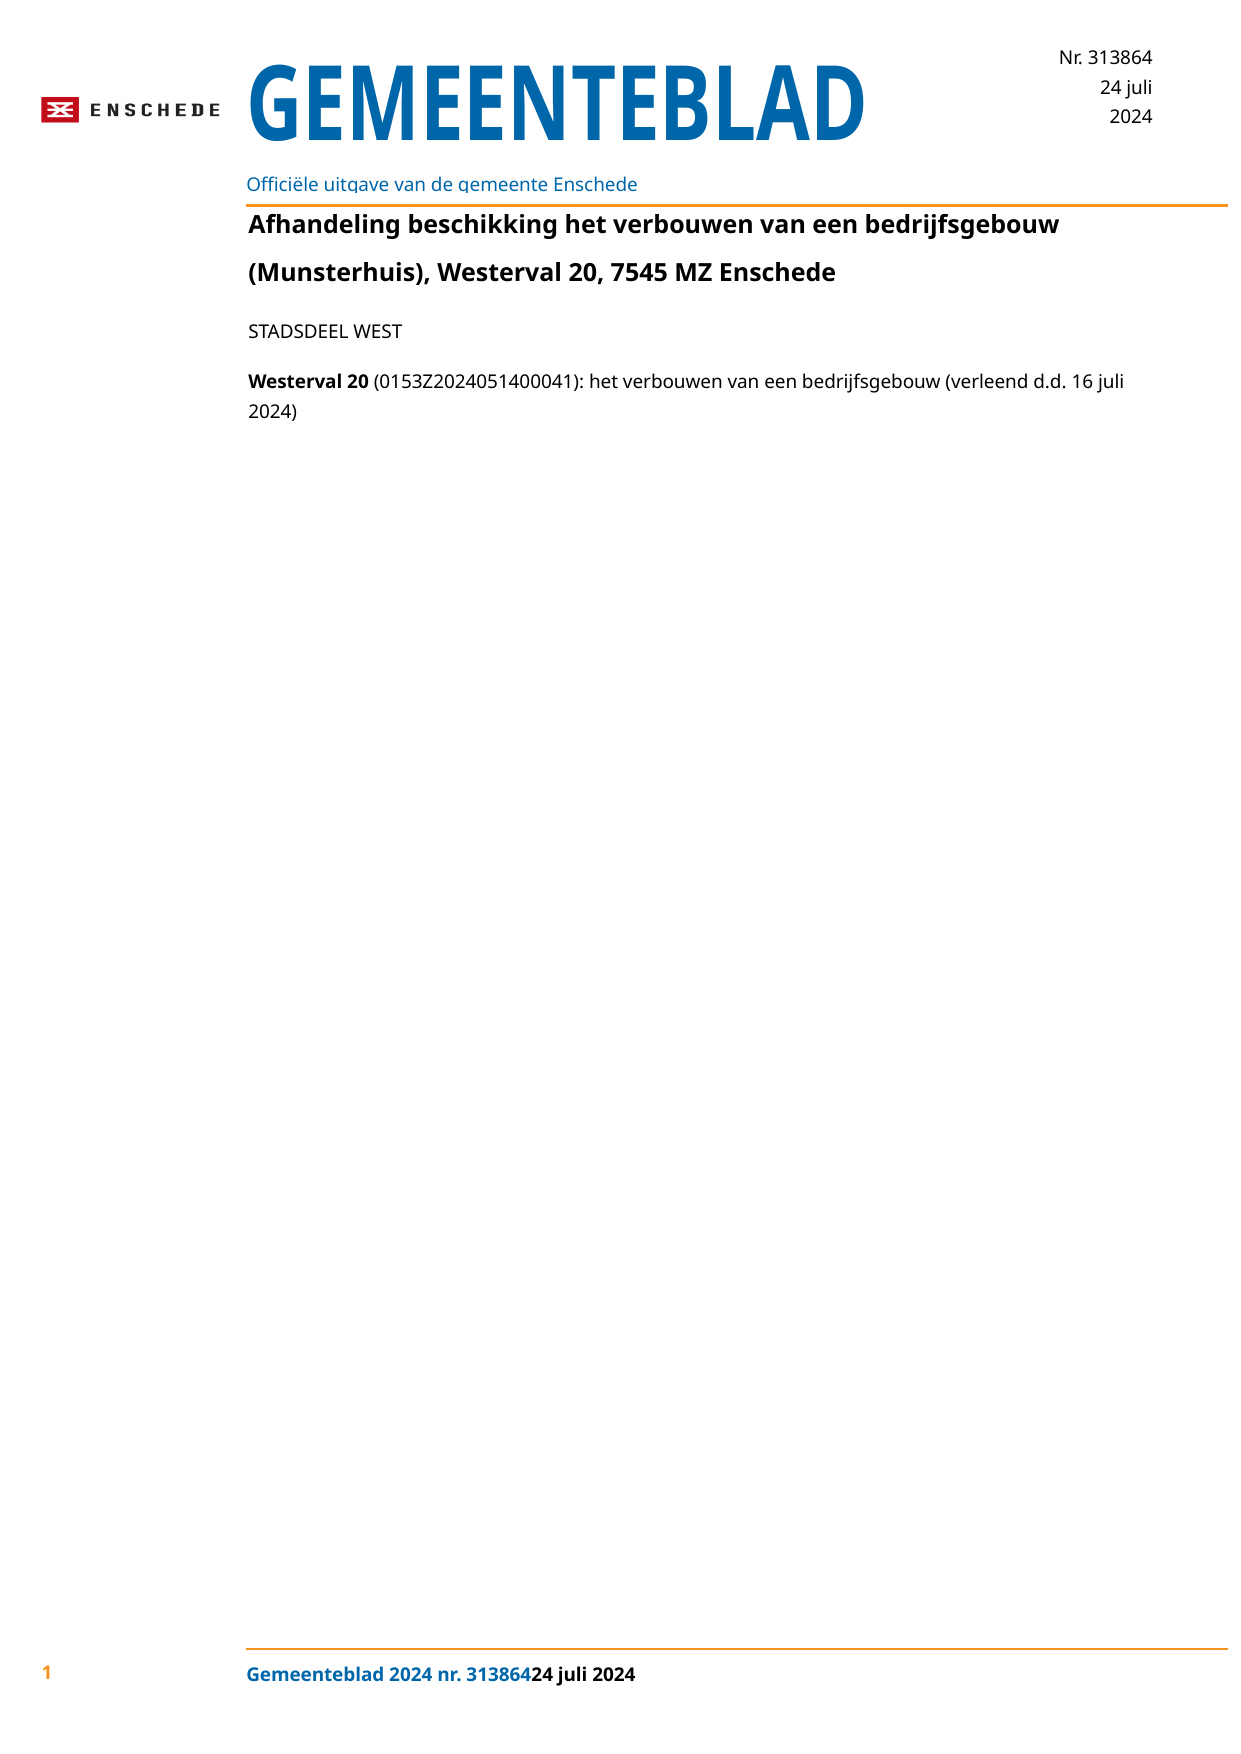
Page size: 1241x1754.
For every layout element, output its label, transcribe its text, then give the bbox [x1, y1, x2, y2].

text STADSDEEL WEST [248, 318, 1152, 344]
picture [41, 47, 231, 172]
text Afhandeling beschikking het verbouwen van een bedrijfsgebouw (Munsterhuis), Westerval 20, 7545 MZ Enschede [248, 207, 1152, 288]
text Westerval 20 (0153Z2024051400041): het verbouwen van een bedrijfsgebouw (verleend d.d. 16 juli 2024) [248, 368, 1152, 424]
